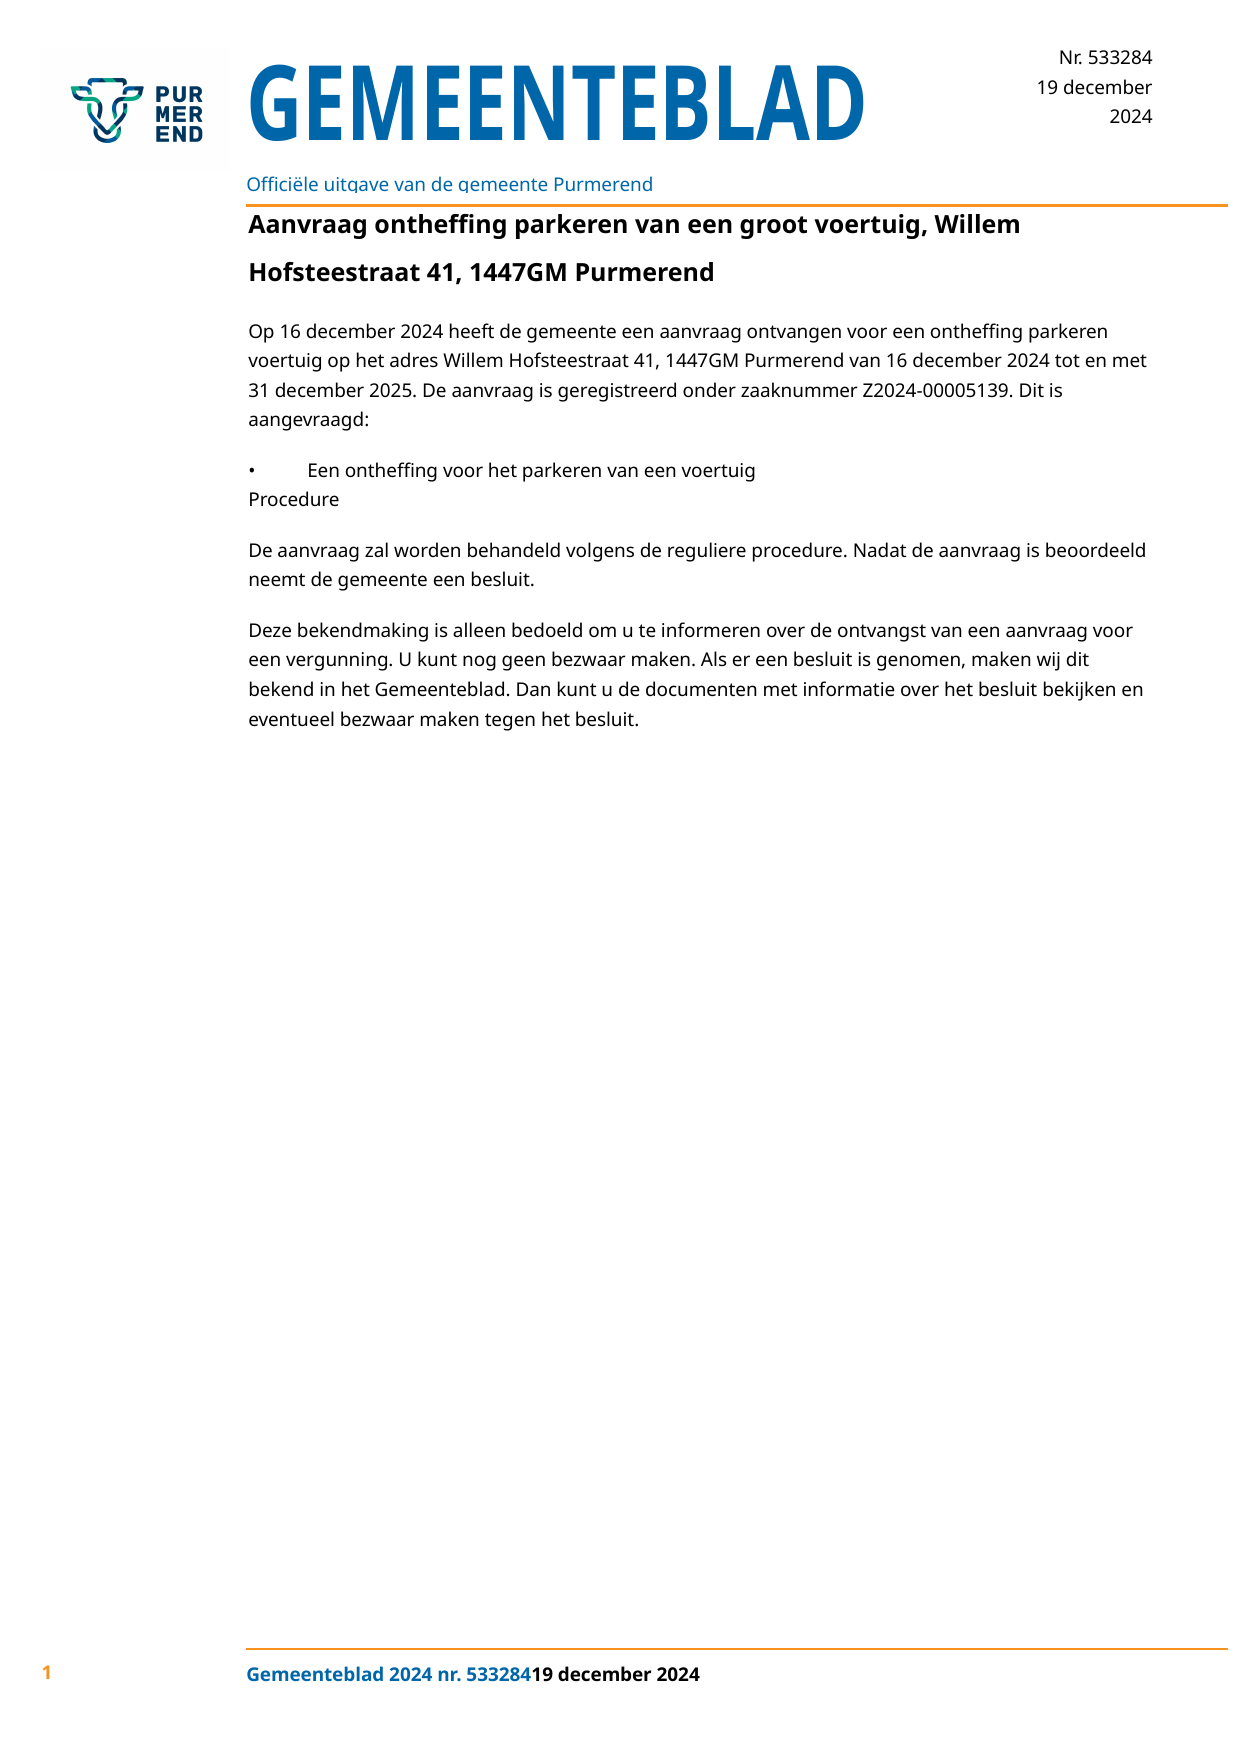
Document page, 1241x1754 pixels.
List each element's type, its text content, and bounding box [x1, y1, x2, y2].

text Procedure [248, 487, 1152, 512]
text Op 16 december 2024 heeft de gemeente een aanvraag ontvangen voor een ontheffing parkeren voertuig op het adres Willem Hofsteestraat 41, 1447GM Purmerend van 16 december 2024 tot en met 31 december 2025. De aanvraag is geregistreerd onder zaaknummer Z2024-00005139. Dit is aangevraagd: [248, 318, 1152, 432]
picture [41, 47, 231, 172]
list Een ontheffing voor het parkeren van een voertuig [248, 457, 1152, 483]
text De aanvraag zal worden behandeld volgens de reguliere procedure. Nadat de aanvraag is beoordeeld neemt de gemeente een besluit. [248, 537, 1152, 592]
text Deze bekendmaking is alleen bedoeld om u te informeren over de ontvangst van een aanvraag voor een vergunning. U kunt nog geen bezwaar maken. Als er een besluit is genomen, maken wij dit bekend in het Gemeenteblad. Dan kunt u de documenten met informatie over het besluit bekijken en eventueel bezwaar maken tegen het besluit. [248, 617, 1152, 732]
text Aanvraag ontheffing parkeren van een groot voertuig, Willem Hofsteestraat 41, 1447GM Purmerend [248, 207, 1152, 288]
